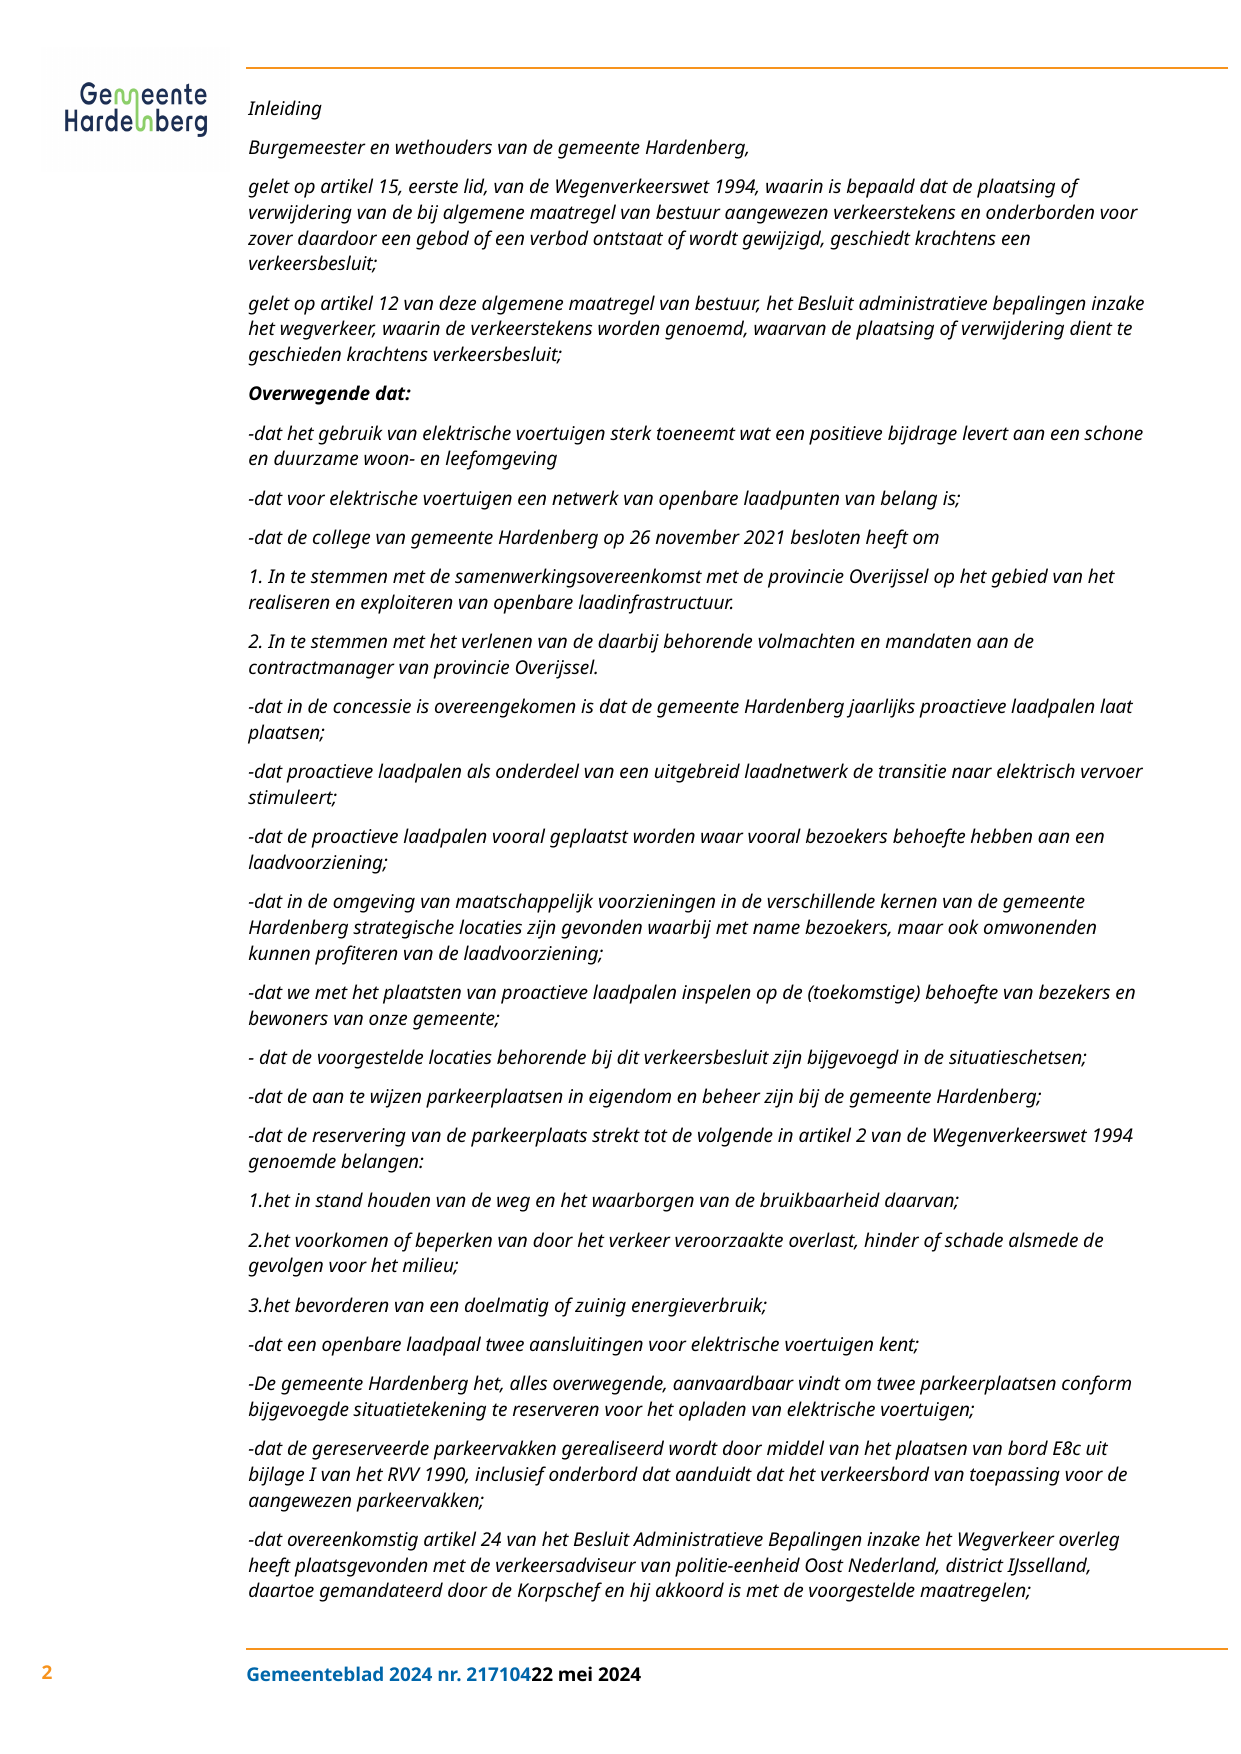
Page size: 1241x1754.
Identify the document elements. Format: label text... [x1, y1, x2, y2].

text Overwegende dat: [248, 381, 1152, 406]
text -dat overeenkomstig artikel 24 van het Besluit Administratieve Bepalingen inzake het Wegverkeer overleg heeft plaatsgevonden met de verkeersadviseur van politie-eenheid Oost Nederland, district IJsselland, daartoe gemandateerd door de Korpschef en hij akkoord is met de voorgestelde maatregelen; [248, 1526, 1152, 1603]
text -dat de aan te wijzen parkeerplaatsen in eigendom en beheer zijn bij de gemeente Hardenberg; [248, 1083, 1152, 1109]
text 1. In te stemmen met de samenwerkingsovereenkomst met de provincie Overijssel op het gebied van het realiseren en exploiteren van openbare laadinfrastructuur. [248, 563, 1152, 615]
picture [41, 47, 231, 172]
text -dat de college van gemeente Hardenberg op 26 november 2021 besloten heeft om [248, 524, 1152, 550]
text -dat in de concessie is overeengekomen is dat de gemeente Hardenberg jaarlijks proactieve laadpalen laat plaatsen; [248, 693, 1152, 745]
text - dat de voorgestelde locaties behorende bij dit verkeersbesluit zijn bijgevoegd in de situatieschetsen; [248, 1044, 1152, 1070]
text 2. In te stemmen met het verlenen van de daarbij behorende volmachten en mandaten aan de contractmanager van provincie Overijssel. [248, 628, 1152, 680]
text gelet op artikel 15, eerste lid, van de Wegenverkeerswet 1994, waarin is bepaald dat de plaatsing of verwijdering van de bij algemene maatregel van bestuur aangewezen verkeerstekens en onderborden voor zover daardoor een gebod of een verbod ontstaat of wordt gewijzigd, geschiedt krachtens een verkeersbesluit; [248, 173, 1152, 276]
text gelet op artikel 12 van deze algemene maatregel van bestuur, het Besluit administratieve bepalingen inzake het wegverkeer, waarin de verkeerstekens worden genoemd, waarvan de plaatsing of verwijdering dient te geschieden krachtens verkeersbesluit; [248, 290, 1152, 367]
text -dat de proactieve laadpalen vooral geplaatst worden waar vooral bezoekers behoefte hebben aan een laadvoorziening; [248, 823, 1152, 875]
text -dat we met het plaatsten van proactieve laadpalen inspelen op de (toekomstige) behoefte van bezekers en bewoners van onze gemeente; [248, 979, 1152, 1031]
text -De gemeente Hardenberg het, alles overwegende, aanvaardbaar vindt om twee parkeerplaatsen conform bijgevoegde situatietekening te reserveren voor het opladen van elektrische voertuigen; [248, 1370, 1152, 1422]
text Inleiding [248, 95, 1152, 121]
text -dat voor elektrische voertuigen een netwerk van openbare laadpunten van belang is; [248, 485, 1152, 511]
text -dat de reservering van de parkeerplaats strekt tot de volgende in artikel 2 van de Wegenverkeerswet 1994 genoemde belangen: [248, 1123, 1152, 1174]
text -dat een openbare laadpaal twee aansluitingen voor elektrische voertuigen kent; [248, 1331, 1152, 1357]
text -dat het gebruik van elektrische voertuigen sterk toeneemt wat een positieve bijdrage levert aan een schone en duurzame woon- en leefomgeving [248, 420, 1152, 471]
text 1.het in stand houden van de weg en het waarborgen van de bruikbaarheid daarvan; [248, 1188, 1152, 1213]
text 2.het voorkomen of beperken van door het verkeer veroorzaakte overlast, hinder of schade alsmede de gevolgen voor het milieu; [248, 1227, 1152, 1278]
text Burgemeester en wethouders van de gemeente Hardenberg, [248, 134, 1152, 160]
text 3.het bevorderen van een doelmatig of zuinig energieverbruik; [248, 1292, 1152, 1318]
text -dat de gereserveerde parkeervakken gerealiseerd wordt door middel van het plaatsen van bord E8c uit bijlage I van het RVV 1990, inclusief onderbord dat aanduidt dat het verkeersbord van toepassing voor de aangewezen parkeervakken; [248, 1435, 1152, 1513]
text -dat proactieve laadpalen als onderdeel van een uitgebreid laadnetwerk de transitie naar elektrisch vervoer stimuleert; [248, 758, 1152, 810]
text -dat in de omgeving van maatschappelijk voorzieningen in de verschillende kernen van de gemeente Hardenberg strategische locaties zijn gevonden waarbij met name bezoekers, maar ook omwonenden kunnen profiteren van de laadvoorziening; [248, 888, 1152, 966]
